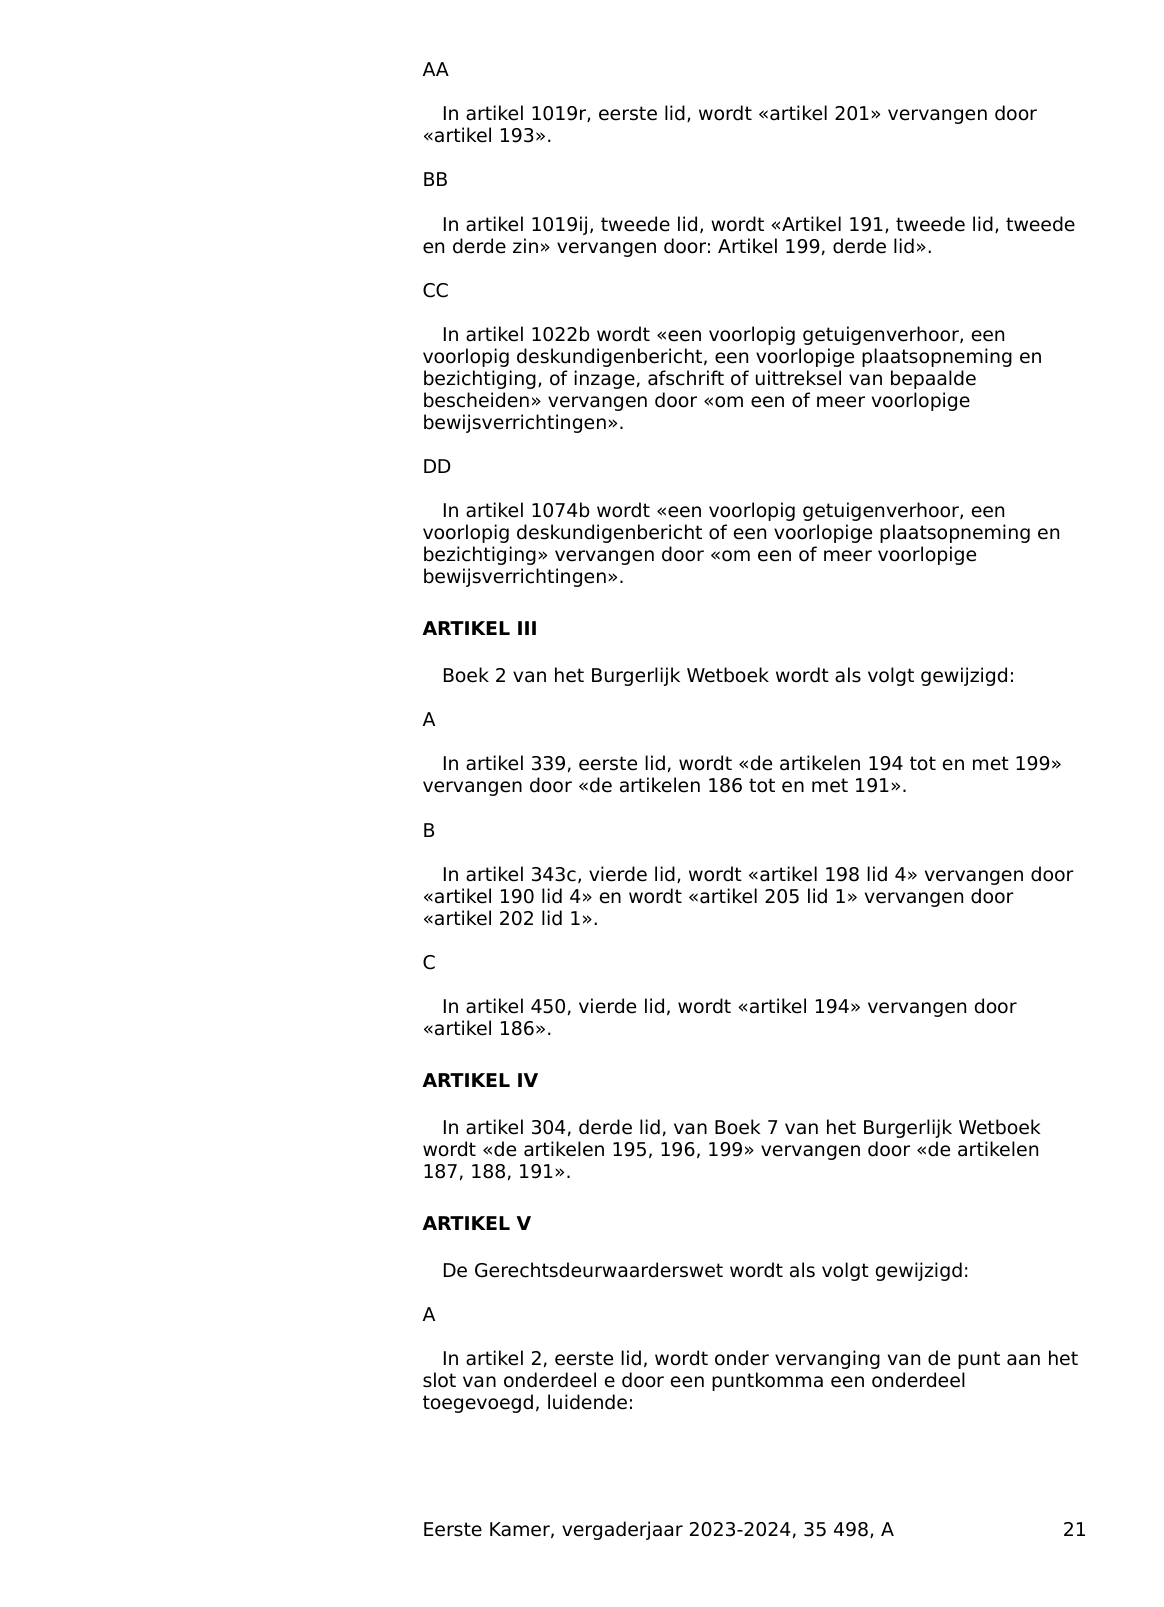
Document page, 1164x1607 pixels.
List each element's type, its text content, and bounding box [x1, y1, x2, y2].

text Boek 2 van het Burgerlijk Wetboek wordt als volgt gewijzigd: [422, 665, 1087, 687]
text In artikel 2, eerste lid, wordt onder vervanging van de punt aan het slot van onderdeel e door een puntkomma een onderdeel toegevoegd, luidende: [422, 1348, 1087, 1414]
subtitle ARTIKEL III [422, 618, 1087, 640]
text In artikel 304, derde lid, van Boek 7 van het Burgerlijk Wetboek wordt «de artikelen 195, 196, 199» vervangen door «de artikelen 187, 188, 191». [422, 1117, 1087, 1183]
text DD [422, 456, 1087, 478]
text In artikel 450, vierde lid, wordt «artikel 194» vervangen door «artikel 186». [422, 996, 1087, 1040]
text In artikel 339, eerste lid, wordt «de artikelen 194 tot en met 199» vervangen door «de artikelen 186 tot en met 191». [422, 753, 1087, 797]
text A [422, 709, 1087, 731]
text A [422, 1304, 1087, 1326]
text In artikel 1019r, eerste lid, wordt «artikel 201» vervangen door «artikel 193». [422, 103, 1087, 147]
text In artikel 1022b wordt «een voorlopig getuigenverhoor, een voorlopig deskundigenbericht, een voorlopige plaatsopneming en bezichtiging, of inzage, afschrift of uittreksel van bepaalde bescheiden» vervangen door «om een of meer voorlopige bewijsverrichtingen». [422, 324, 1087, 434]
text AA [422, 59, 1087, 81]
text In artikel 1074b wordt «een voorlopig getuigenverhoor, een voorlopig deskundigenbericht of een voorlopige plaatsopneming en bezichtiging» vervangen door «om een of meer voorlopige bewijsverrichtingen». [422, 500, 1087, 588]
subtitle ARTIKEL IV [422, 1070, 1087, 1092]
text In artikel 343c, vierde lid, wordt «artikel 198 lid 4» vervangen door «artikel 190 lid 4» en wordt «artikel 205 lid 1» vervangen door «artikel 202 lid 1». [422, 864, 1087, 929]
text CC [422, 280, 1087, 302]
subtitle ARTIKEL V [422, 1213, 1087, 1235]
text C [422, 952, 1087, 974]
text BB [422, 169, 1087, 191]
text De Gerechtsdeurwaarderswet wordt als volgt gewijzigd: [422, 1260, 1087, 1282]
text B [422, 819, 1087, 841]
text In artikel 1019ij, tweede lid, wordt «Artikel 191, tweede lid, tweede en derde zin» vervangen door: Artikel 199, derde lid». [422, 213, 1087, 257]
